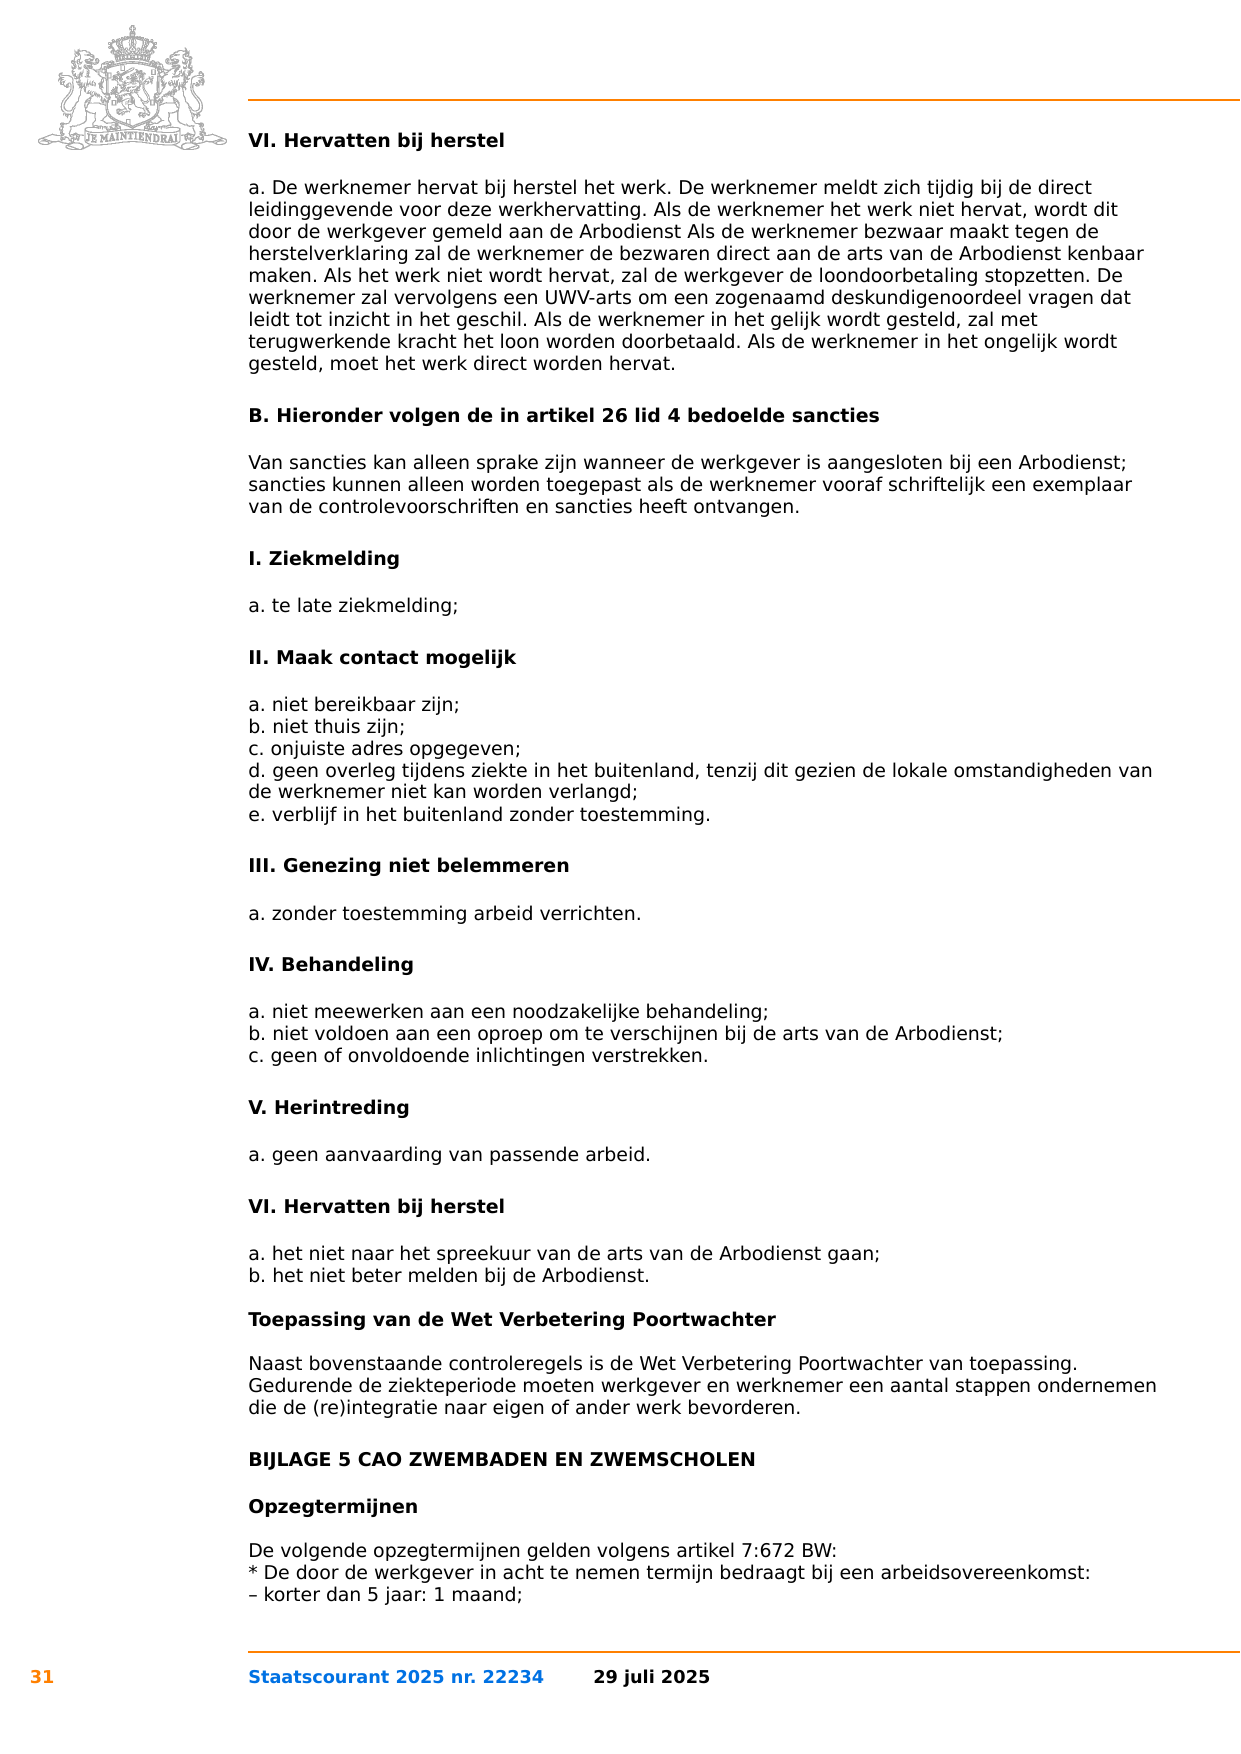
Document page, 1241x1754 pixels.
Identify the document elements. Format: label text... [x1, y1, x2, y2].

subtitle VI. Hervatten bij herstel [248, 130, 1163, 152]
subtitle IV. Behandeling [248, 954, 1163, 976]
text a. geen aanvaarding van passende arbeid. [248, 1144, 1163, 1166]
text b. niet voldoen aan een oproep om te verschijnen bij de arts van de Arbodienst; [248, 1023, 1163, 1045]
subtitle VI. Hervatten bij herstel [248, 1196, 1163, 1218]
subtitle II. Maak contact mogelijk [248, 647, 1163, 668]
text a. niet bereikbaar zijn; [248, 693, 1163, 716]
subtitle Toepassing van de Wet Verbetering Poortwachter [248, 1309, 1163, 1331]
text a. zonder toestemming arbeid verrichten. [248, 902, 1163, 924]
text Van sancties kan alleen sprake zijn wanneer de werkgever is aangesloten bij een Arbodienst; sancties kunnen alleen worden toegepast als de werknemer vooraf schriftelijk een exemplaar van de controlevoorschriften en sancties heeft ontvangen. [248, 452, 1163, 518]
text b. het niet beter melden bij de Arbodienst. [248, 1265, 1163, 1287]
subtitle BIJLAGE 5 CAO ZWEMBADEN EN ZWEMSCHOLEN [248, 1449, 1163, 1471]
text De volgende opzegtermijnen gelden volgens artikel 7:672 BW: [248, 1540, 1163, 1562]
text * De door de werkgever in acht te nemen termijn bedraagt bij een arbeidsovereenkomst: [248, 1562, 1163, 1584]
text Naast bovenstaande controleregels is de Wet Verbetering Poortwachter van toepassing. [248, 1353, 1163, 1375]
subtitle B. Hieronder volgen de in artikel 26 lid 4 bedoelde sancties [248, 405, 1163, 427]
subtitle III. Genezing niet belemmeren [248, 855, 1163, 877]
text d. geen overleg tijdens ziekte in het buitenland, tenzij dit gezien de lokale omstandigheden van de werknemer niet kan worden verlangd; [248, 759, 1163, 803]
text e. verblijf in het buitenland zonder toestemming. [248, 803, 1163, 825]
subtitle V. Herintreding [248, 1097, 1163, 1119]
text a. te late ziekmelding; [248, 594, 1163, 617]
subtitle Opzegtermijnen [248, 1496, 1163, 1518]
text a. het niet naar het spreekuur van de arts van de Arbodienst gaan; [248, 1243, 1163, 1265]
text a. De werknemer hervat bij herstel het werk. De werknemer meldt zich tijdig bij de direct leidinggevende voor deze werkhervatting. Als de werknemer het werk niet hervat, wordt dit door de werkgever gemeld aan de Arbodienst Als de werknemer bezwaar maakt tegen de herstelverklaring zal de werknemer de bezwaren direct aan de arts van de Arbodienst kenbaar maken. Als het werk niet wordt hervat, zal de werkgever de loondoorbetaling stopzetten. De werknemer zal vervolgens een UWV-arts om een zogenaamd deskundigenoordeel vragen dat leidt tot inzicht in het geschil. Als de werknemer in het gelijk wordt gesteld, zal met terugwerkende kracht het loon worden doorbetaald. Als de werknemer in het ongelijk wordt gesteld, moet het werk direct worden hervat. [248, 177, 1163, 375]
text Gedurende de ziekteperiode moeten werkgever en werknemer een aantal stappen ondernemen die de (re)integratie naar eigen of ander werk bevorderen. [248, 1375, 1163, 1419]
text a. niet meewerken aan een noodzakelijke behandeling; [248, 1001, 1163, 1023]
text b. niet thuis zijn; [248, 716, 1163, 737]
subtitle I. Ziekmelding [248, 548, 1163, 569]
text c. onjuiste adres opgegeven; [248, 737, 1163, 759]
text c. geen of onvoldoende inlichtingen verstrekken. [248, 1045, 1163, 1067]
picture [38, 25, 227, 150]
text – korter dan 5 jaar: 1 maand; [248, 1584, 1163, 1606]
